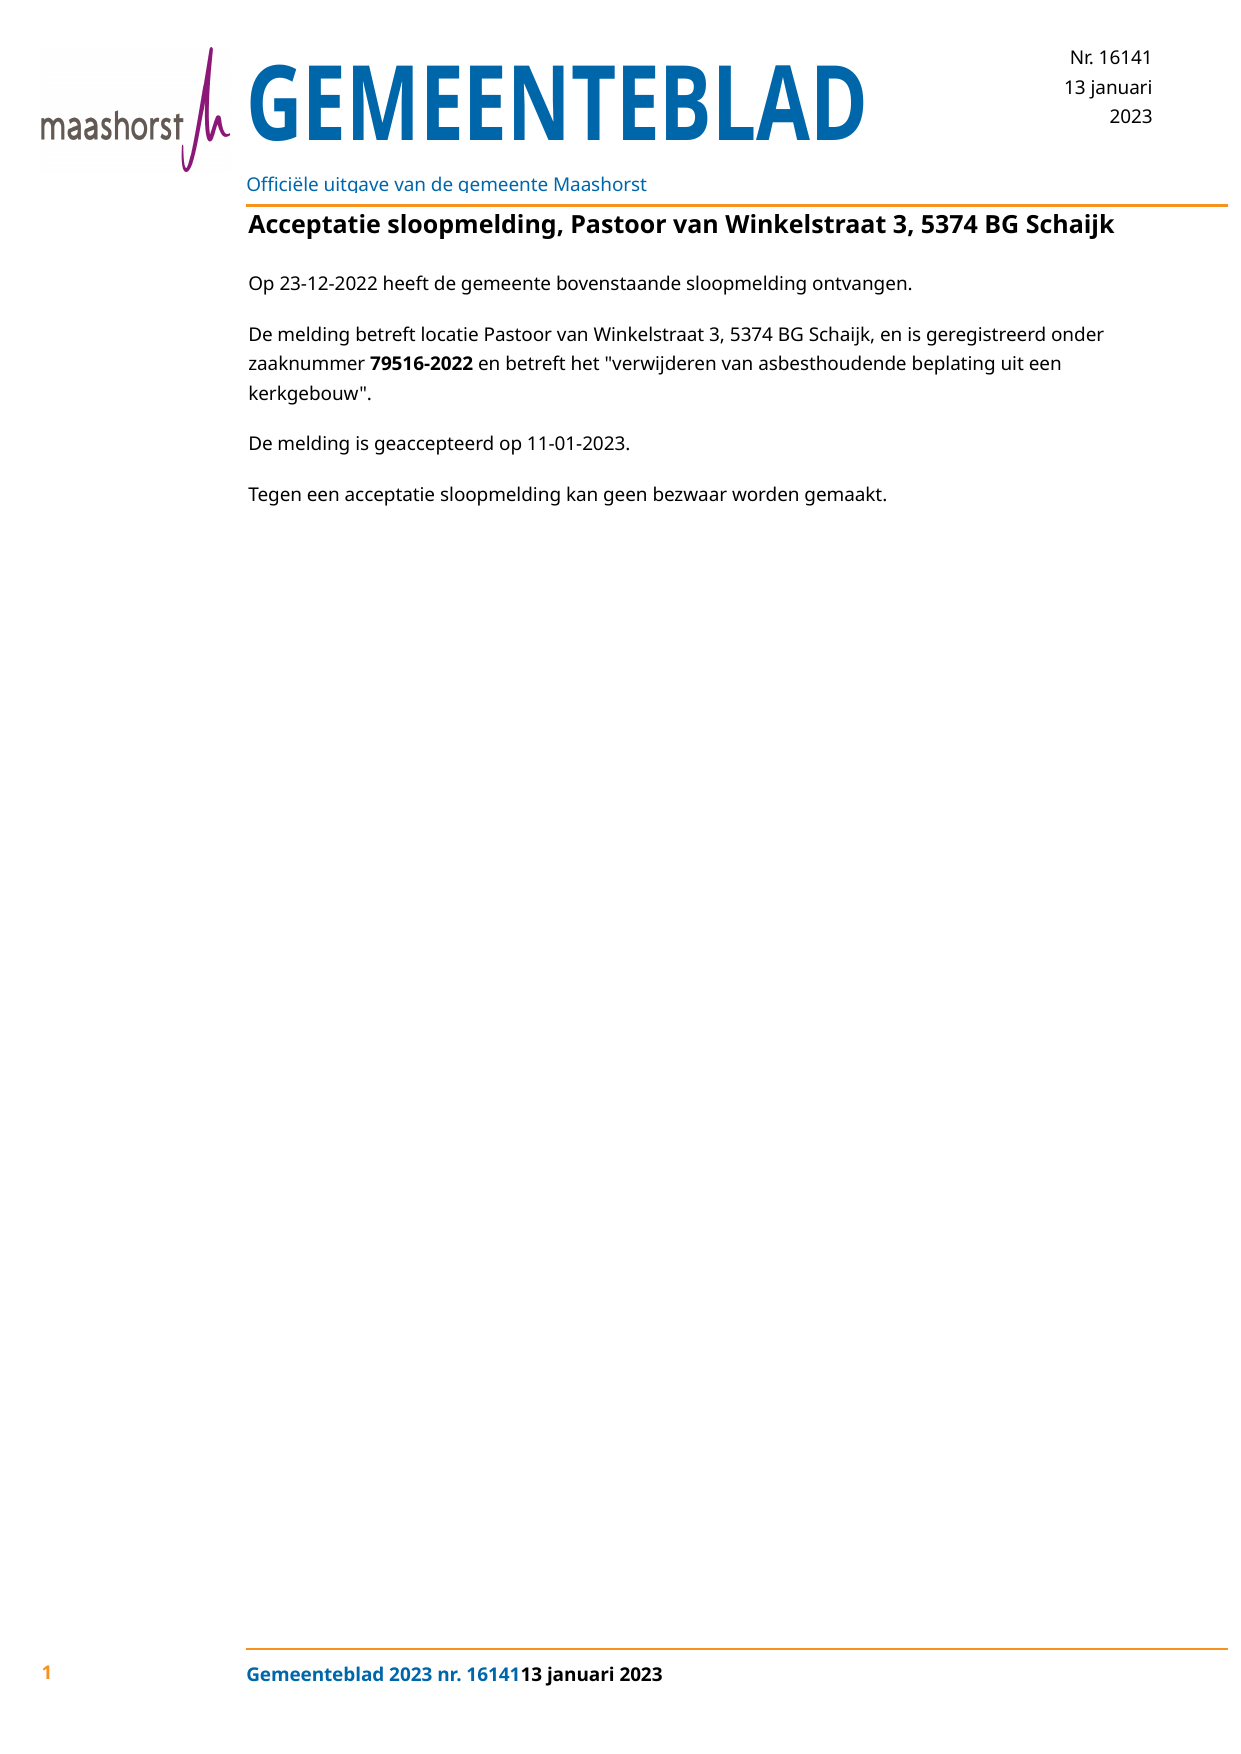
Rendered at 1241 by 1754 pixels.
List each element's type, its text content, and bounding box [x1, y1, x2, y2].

text Acceptatie sloopmelding, Pastoor van Winkelstraat 3, 5374 BG Schaijk [248, 207, 1152, 241]
picture [41, 47, 231, 172]
text De melding betreft locatie Pastoor van Winkelstraat 3, 5374 BG Schaijk, en is geregistreerd onder zaaknummer 79516-2022 en betreft het "verwijderen van asbesthoudende beplating uit een kerkgebouw". [248, 321, 1152, 406]
text Op 23-12-2022 heeft de gemeente bovenstaande sloopmelding ontvangen. [248, 270, 1152, 296]
text De melding is geaccepteerd op 11-01-2023. [248, 430, 1152, 456]
text Tegen een acceptatie sloopmelding kan geen bezwaar worden gemaakt. [248, 481, 1152, 506]
